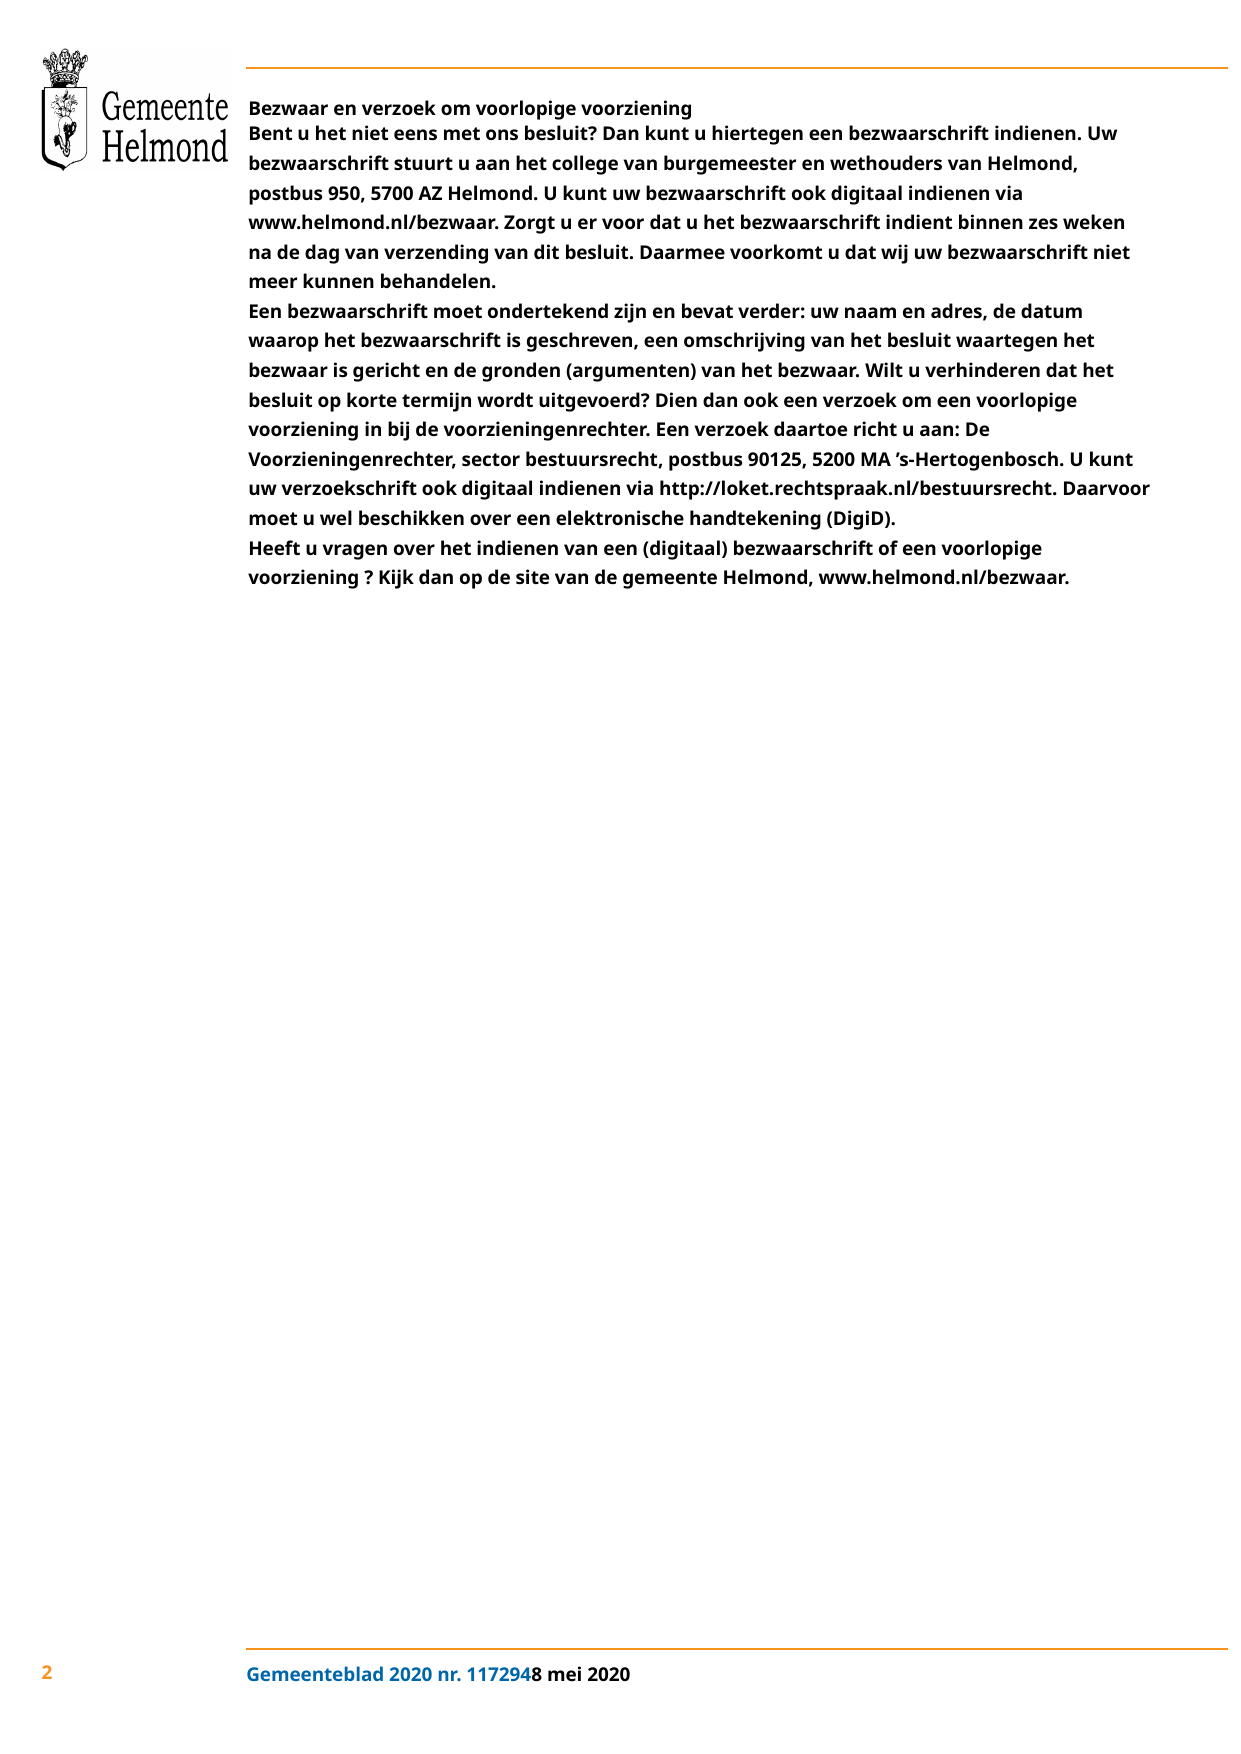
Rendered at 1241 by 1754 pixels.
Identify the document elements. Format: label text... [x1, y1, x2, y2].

text Bezwaar en verzoek om voorlopige voorziening [248, 95, 1152, 121]
text Bent u het niet eens met ons besluit? Dan kunt u hiertegen een bezwaarschrift indienen. Uw bezwaarschrift stuurt u aan het college van burgemeester en wethouders van Helmond, postbus 950, 5700 AZ Helmond. U kunt uw bezwaarschrift ook digitaal indienen via www.helmond.nl/bezwaar. Zorgt u er voor dat u het bezwaarschrift indient binnen zes weken na de dag van verzending van dit besluit. Daarmee voorkomt u dat wij uw bezwaarschrift niet meer kunnen behandelen. [248, 121, 1152, 294]
picture [41, 47, 231, 172]
text Een bezwaarschrift moet ondertekend zijn en bevat verder: uw naam en adres, de datum waarop het bezwaarschrift is geschreven, een omschrijving van het besluit waartegen het bezwaar is gericht en de gronden (argumenten) van het bezwaar. Wilt u verhinderen dat het besluit op korte termijn wordt uitgevoerd? Dien dan ook een verzoek om een voorlopige voorziening in bij de voorzieningenrechter. Een verzoek daartoe richt u aan: De Voorzieningenrechter, sector bestuursrecht, postbus 90125, 5200 MA ’s-Hertogenbosch. U kunt uw verzoekschrift ook digitaal indienen via http://loket.rechtspraak.nl/bestuursrecht. Daarvoor moet u wel beschikken over een elektronische handtekening (DigiD). [248, 298, 1152, 531]
text Heeft u vragen over het indienen van een (digitaal) bezwaarschrift of een voorlopige voorziening ? Kijk dan op de site van de gemeente Helmond, www.helmond.nl/bezwaar. [248, 535, 1152, 590]
